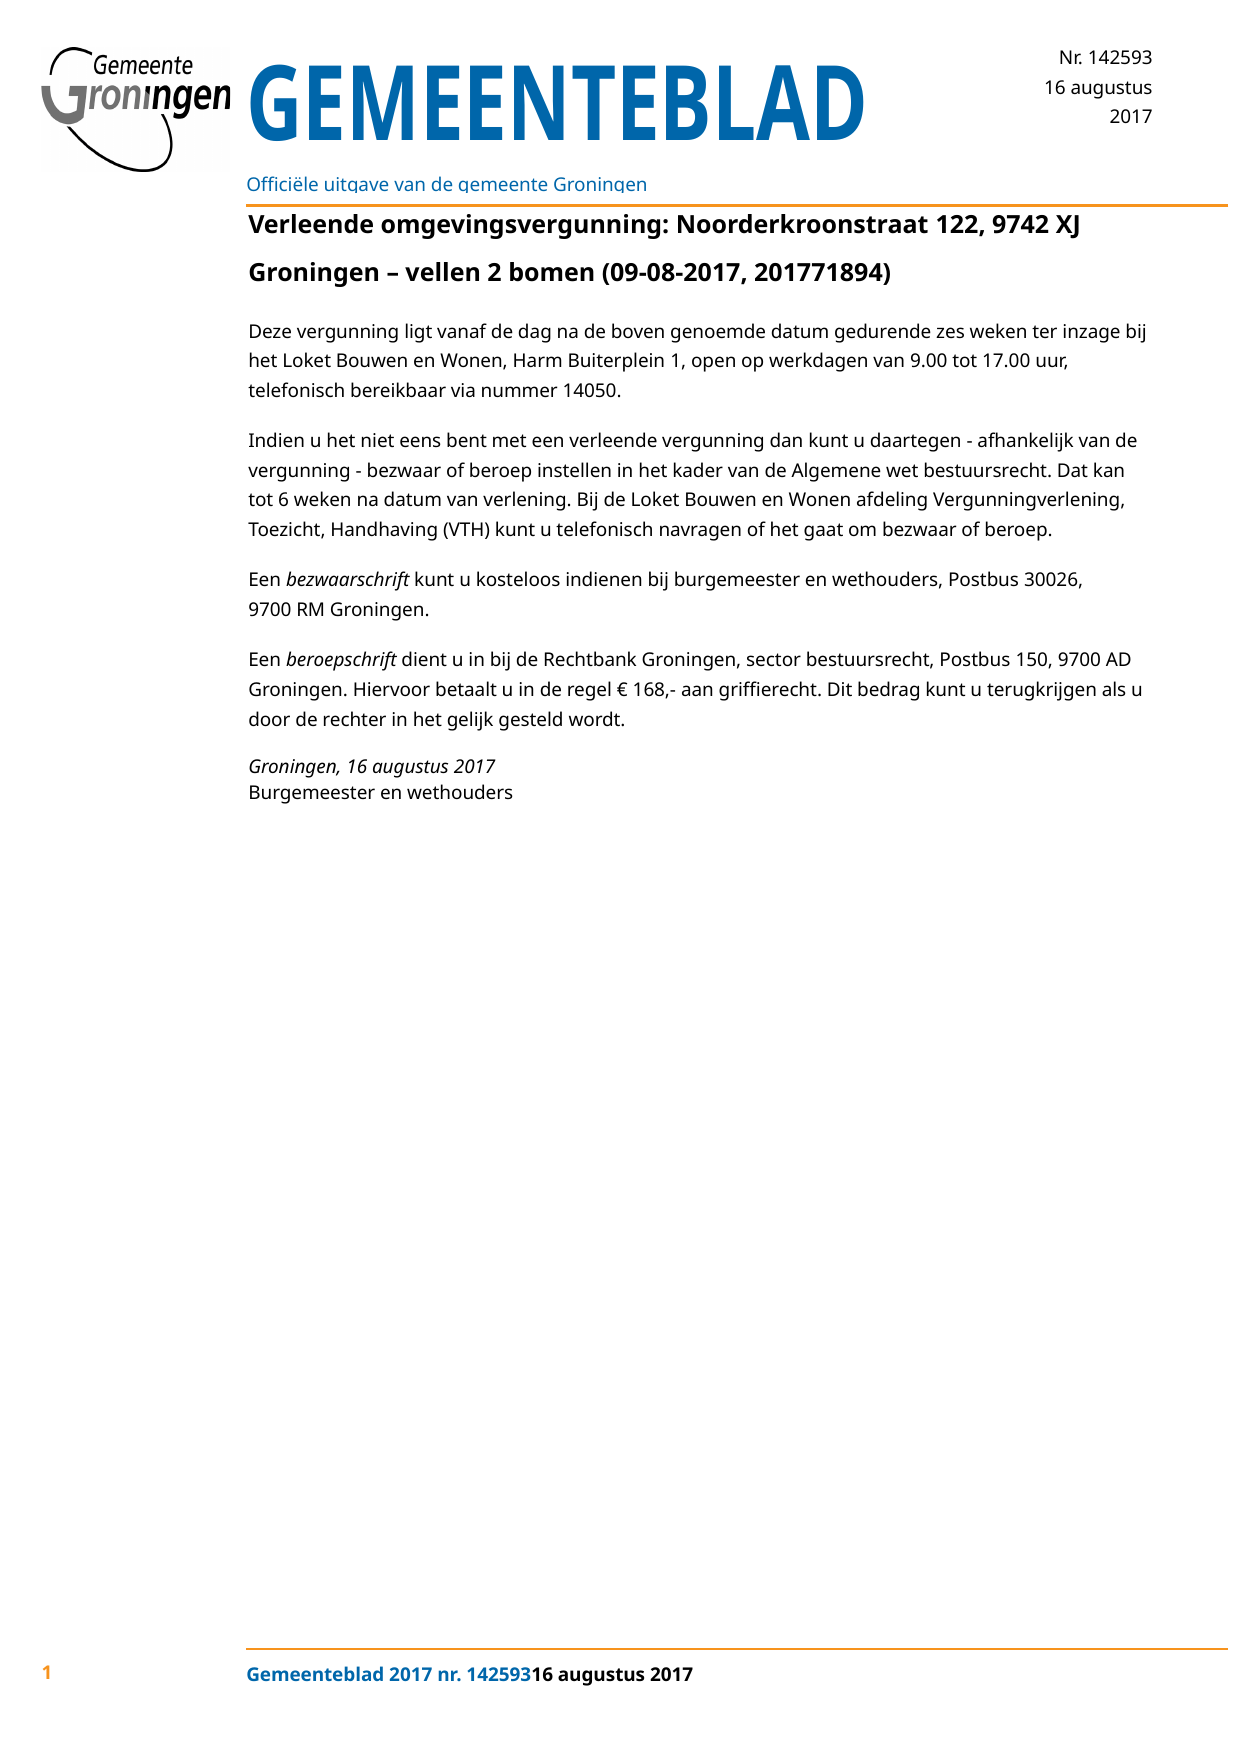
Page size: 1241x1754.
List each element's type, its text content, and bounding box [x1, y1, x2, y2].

picture [41, 47, 231, 172]
text Burgemeester en wethouders [248, 779, 1152, 805]
text Deze vergunning ligt vanaf de dag na de boven genoemde datum gedurende zes weken ter inzage bij het Loket Bouwen en Wonen, Harm Buiterplein 1, open op werkdagen van 9.00 tot 17.00 uur, telefonisch bereikbaar via nummer 14050. [248, 318, 1152, 403]
text Indien u het niet eens bent met een verleende vergunning dan kunt u daartegen - afhankelijk van de vergunning - bezwaar of beroep instellen in het kader van de Algemene wet bestuursrecht. Dat kan tot 6 weken na datum van verlening. Bij de Loket Bouwen en Wonen afdeling Vergunningverlening, Toezicht, Handhaving (VTH) kunt u telefonisch navragen of het gaat om bezwaar of beroep. [248, 427, 1152, 542]
text Verleende omgevingsvergunning: Noorderkroonstraat 122, 9742 XJ Groningen – vellen 2 bomen (09-08-2017, 201771894) [248, 207, 1152, 288]
text Een bezwaarschrift kunt u kosteloos indienen bij burgemeester en wethouders, Postbus 30026, 9700 RM Groningen. [248, 567, 1152, 622]
text Groningen, 16 augustus 2017 [248, 754, 1152, 779]
text Een beroepschrift dient u in bij de Rechtbank Groningen, sector bestuursrecht, Postbus 150, 9700 AD Groningen. Hiervoor betaalt u in de regel € 168,- aan griffierecht. Dit bedrag kunt u terugkrijgen als u door de rechter in het gelijk gesteld wordt. [248, 647, 1152, 732]
